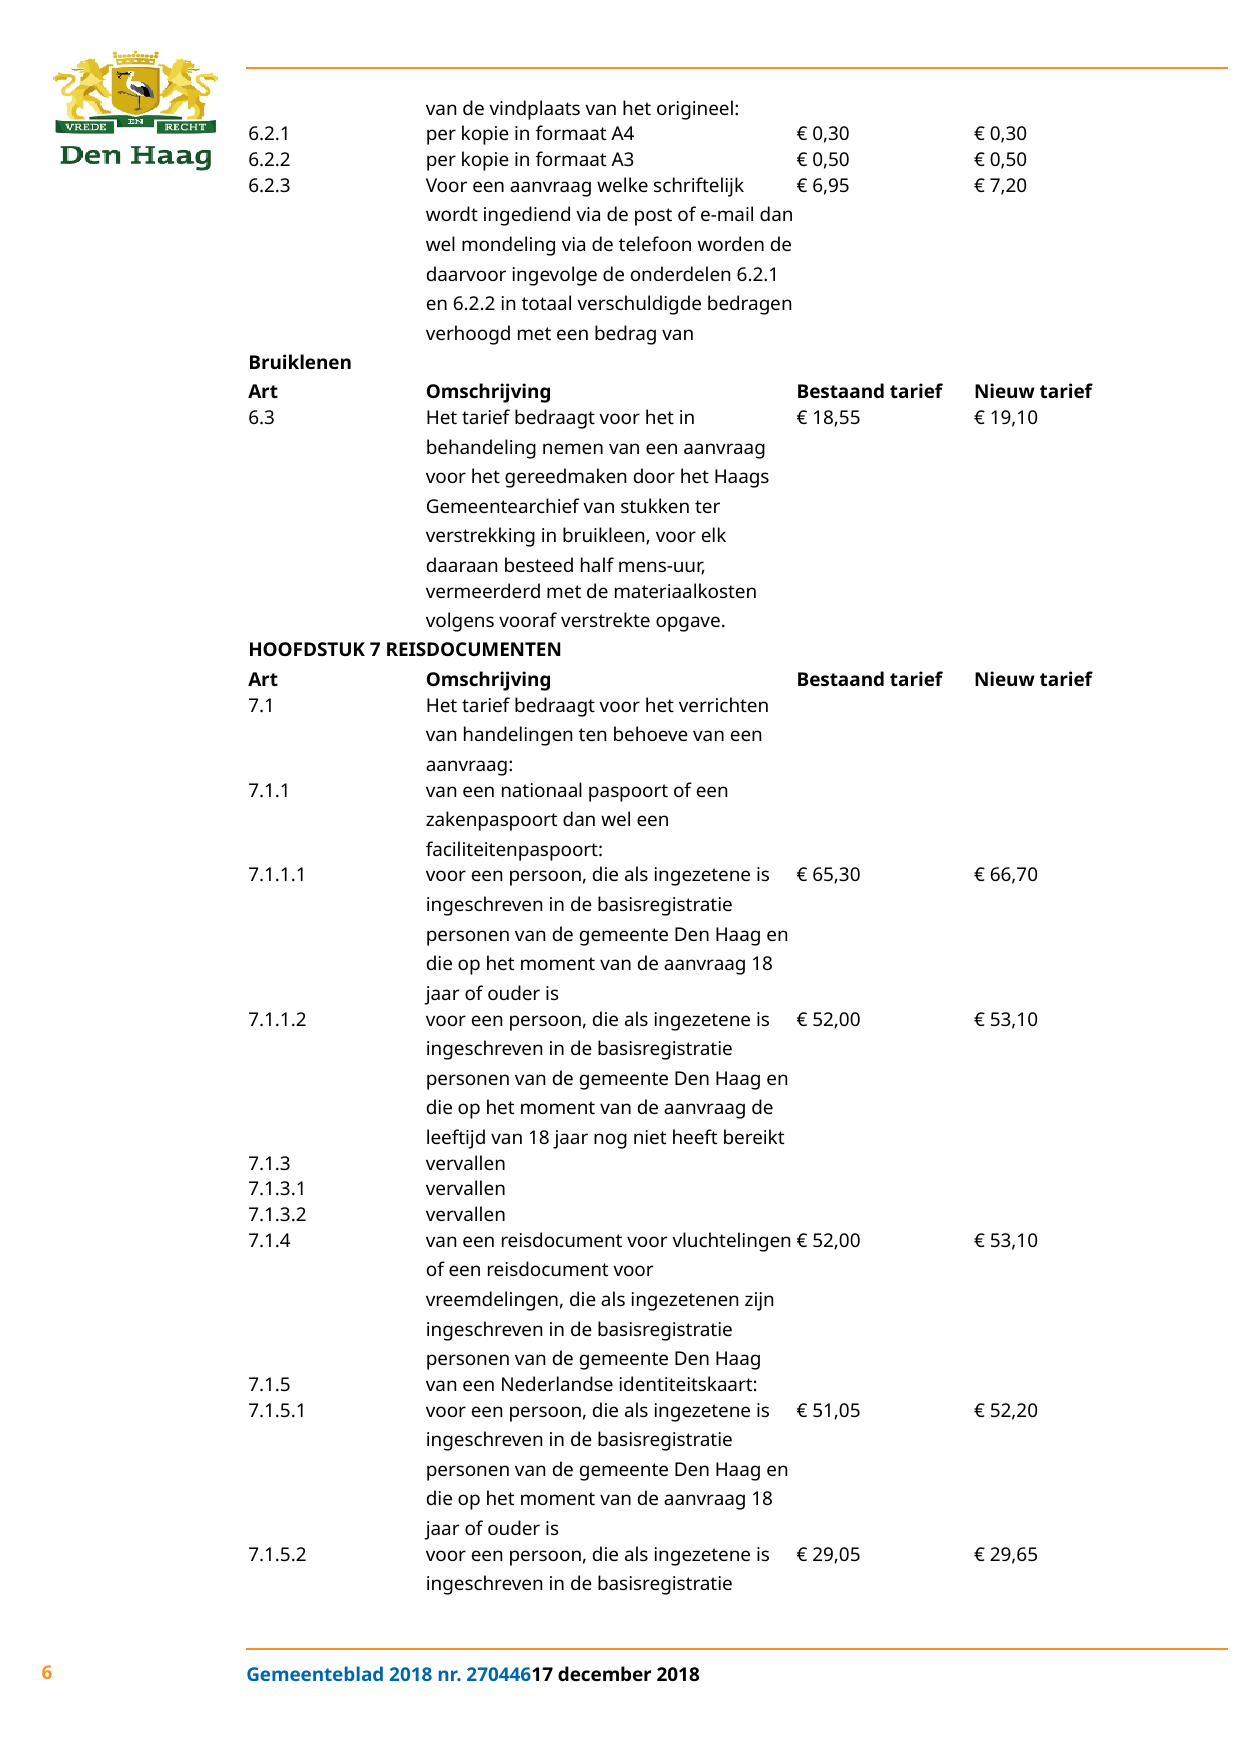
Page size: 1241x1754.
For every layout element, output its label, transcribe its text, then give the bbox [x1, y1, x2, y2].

table_cell € 0,50 [974, 146, 1152, 172]
table_cell € 18,55 [796, 404, 974, 578]
table_cell 6.2.1 [248, 121, 426, 146]
table_cell [974, 578, 1152, 633]
table_cell 7.1.3.2 [248, 1201, 426, 1227]
table_cell voor een persoon, die als ingezetene is ingeschreven in de basisregistratie [426, 1541, 796, 1596]
table_cell [974, 1176, 1152, 1201]
table_cell € 52,20 [974, 1397, 1152, 1541]
table_header Omschrijving [426, 666, 796, 692]
table_cell 7.1.5.1 [248, 1397, 426, 1541]
table_cell 7.1.1.1 [248, 862, 426, 1006]
text Bruiklenen [248, 349, 1152, 374]
table_cell € 65,30 [796, 862, 974, 1006]
table_cell per kopie in formaat A3 [426, 146, 796, 172]
table_cell van de vindplaats van het origineel: [426, 95, 796, 121]
table_cell € 66,70 [974, 862, 1152, 1006]
table_cell van een reisdocument voor vluchtelingen of een reisdocument voor vreemdelingen, die als ingezetenen zijn ingeschreven in de basisregistratie personen van de gemeente Den Haag [426, 1227, 796, 1371]
table_cell € 52,00 [796, 1227, 974, 1371]
table_cell 7.1.4 [248, 1227, 426, 1371]
table_cell 6.2.3 [248, 172, 426, 346]
table_cell € 6,95 [796, 172, 974, 346]
table_cell [248, 95, 426, 121]
table_header Bestaand tarief [796, 379, 974, 404]
table_cell Het tarief bedraagt voor het in behandeling nemen van een aanvraag voor het gereedmaken door het Haags Gemeentearchief van stukken ter verstrekking in bruikleen, voor elk daaraan besteed half mens-uur, [426, 404, 796, 578]
table_cell van een nationaal paspoort of een zakenpaspoort dan wel een faciliteitenpaspoort: [426, 777, 796, 862]
table_cell 7.1.3.1 [248, 1176, 426, 1201]
table_cell [796, 1371, 974, 1397]
table_cell [974, 692, 1152, 777]
table_cell € 0,30 [796, 121, 974, 146]
table_cell [796, 777, 974, 862]
table_cell [248, 578, 426, 633]
table_cell [796, 1201, 974, 1227]
table_cell vervallen [426, 1176, 796, 1201]
table_cell [974, 1150, 1152, 1176]
table_cell 6.3 [248, 404, 426, 578]
table_cell voor een persoon, die als ingezetene is ingeschreven in de basisregistratie personen van de gemeente Den Haag en die op het moment van de aanvraag 18 jaar of ouder is [426, 1397, 796, 1541]
table_header Art [248, 666, 426, 692]
table_cell Het tarief bedraagt voor het verrichten van handelingen ten behoeve van een aanvraag: [426, 692, 796, 777]
table_cell vervallen [426, 1150, 796, 1176]
table_cell € 0,50 [796, 146, 974, 172]
table_cell Voor een aanvraag welke schriftelijk wordt ingediend via de post of e-mail dan wel mondeling via de telefoon worden de daarvoor ingevolge de onderdelen 6.2.1 en 6.2.2 in totaal verschuldigde bedragen verhoogd met een bedrag van [426, 172, 796, 346]
table_cell van een Nederlandse identiteitskaart: [426, 1371, 796, 1397]
table_cell € 53,10 [974, 1006, 1152, 1150]
table_cell € 0,30 [974, 121, 1152, 146]
table_cell [974, 95, 1152, 121]
table_header Art [248, 379, 426, 404]
table_cell € 51,05 [796, 1397, 974, 1541]
table_cell € 29,05 [796, 1541, 974, 1596]
table_cell € 52,00 [796, 1006, 974, 1150]
table_cell [796, 1176, 974, 1201]
table_cell [796, 95, 974, 121]
table_header Omschrijving [426, 379, 796, 404]
table_cell 6.2.2 [248, 146, 426, 172]
table_cell [974, 1371, 1152, 1397]
picture [41, 47, 231, 172]
table_cell [796, 692, 974, 777]
table_cell [796, 578, 974, 633]
table_cell 7.1.1 [248, 777, 426, 862]
table_header Nieuw tarief [974, 379, 1152, 404]
table_cell 7.1.3 [248, 1150, 426, 1176]
table_cell vervallen [426, 1201, 796, 1227]
table_header Bestaand tarief [796, 666, 974, 692]
table_cell [974, 777, 1152, 862]
text HOOFDSTUK 7 REISDOCUMENTEN [248, 636, 1152, 662]
table_cell [796, 1150, 974, 1176]
table_header Nieuw tarief [974, 666, 1152, 692]
table_cell [974, 1201, 1152, 1227]
table_cell 7.1.5.2 [248, 1541, 426, 1596]
table_cell 7.1 [248, 692, 426, 777]
table_cell 7.1.5 [248, 1371, 426, 1397]
table_cell vermeerderd met de materiaalkosten volgens vooraf verstrekte opgave. [426, 578, 796, 633]
table_cell € 53,10 [974, 1227, 1152, 1371]
table_cell € 7,20 [974, 172, 1152, 346]
table_cell voor een persoon, die als ingezetene is ingeschreven in de basisregistratie personen van de gemeente Den Haag en die op het moment van de aanvraag de leeftijd van 18 jaar nog niet heeft bereikt [426, 1006, 796, 1150]
table_cell per kopie in formaat A4 [426, 121, 796, 146]
table_cell voor een persoon, die als ingezetene is ingeschreven in de basisregistratie personen van de gemeente Den Haag en die op het moment van de aanvraag 18 jaar of ouder is [426, 862, 796, 1006]
table_cell € 19,10 [974, 404, 1152, 578]
table_cell € 29,65 [974, 1541, 1152, 1596]
table_cell 7.1.1.2 [248, 1006, 426, 1150]
